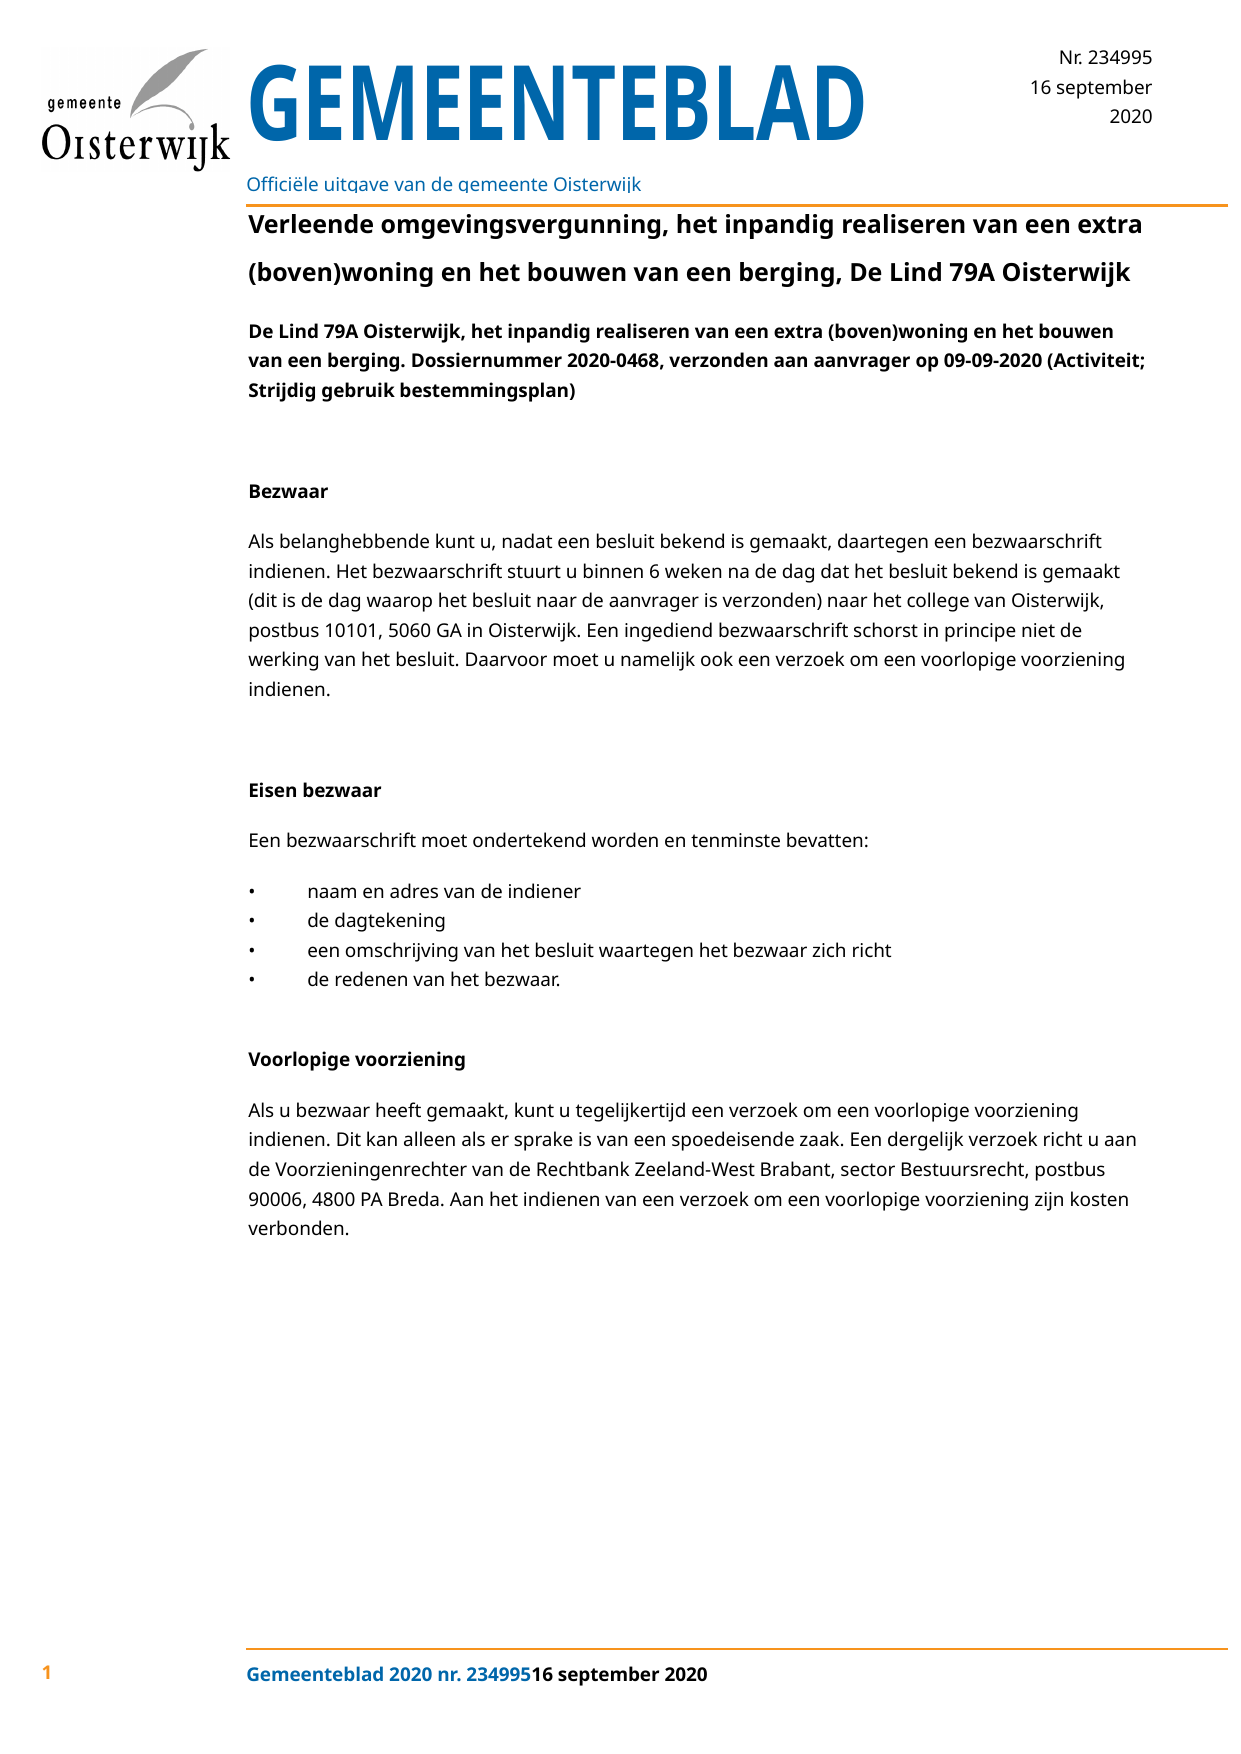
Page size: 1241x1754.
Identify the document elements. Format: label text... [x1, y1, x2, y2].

list de dagtekening [248, 907, 1152, 933]
text Bezwaar [248, 478, 1152, 504]
list een omschrijving van het besluit waartegen het bezwaar zich richt [248, 937, 1152, 963]
text Voorlopige voorziening [248, 1047, 1152, 1072]
list de redenen van het bezwaar. [248, 967, 1152, 992]
text Verleende omgevingsvergunning, het inpandig realiseren van een extra (boven)woning en het bouwen van een berging, De Lind 79A Oisterwijk [248, 207, 1152, 288]
text Eisen bezwaar [248, 777, 1152, 803]
picture [41, 47, 231, 172]
text Als u bezwaar heeft gemaakt, kunt u tegelijkertijd een verzoek om een voorlopige voorziening indienen. Dit kan alleen als er sprake is van een spoedeisende zaak. Een dergelijk verzoek richt u aan de Voorzieningenrechter van de Rechtbank Zeeland-West Brabant, sector Bestuursrecht, postbus 90006, 4800 PA Breda. Aan het indienen van een verzoek om een voorlopige voorziening zijn kosten verbonden. [248, 1097, 1152, 1241]
text Een bezwaarschrift moet ondertekend worden en tenminste bevatten: [248, 827, 1152, 853]
text De Lind 79A Oisterwijk, het inpandig realiseren van een extra (boven)woning en het bouwen van een berging. Dossiernummer 2020-0468, verzonden aan aanvrager op 09-09-2020 (Activiteit; Strijdig gebruik bestemmingsplan) [248, 318, 1152, 403]
text Als belanghebbende kunt u, nadat een besluit bekend is gemaakt, daartegen een bezwaarschrift indienen. Het bezwaarschrift stuurt u binnen 6 weken na de dag dat het besluit bekend is gemaakt (dit is de dag waarop het besluit naar de aanvrager is verzonden) naar het college van Oisterwijk, postbus 10101, 5060 GA in Oisterwijk. Een ingediend bezwaarschrift schorst in principe niet de werking van het besluit. Daarvoor moet u namelijk ook een verzoek om een voorlopige voorziening indienen. [248, 528, 1152, 702]
list naam en adres van de indiener [248, 878, 1152, 904]
